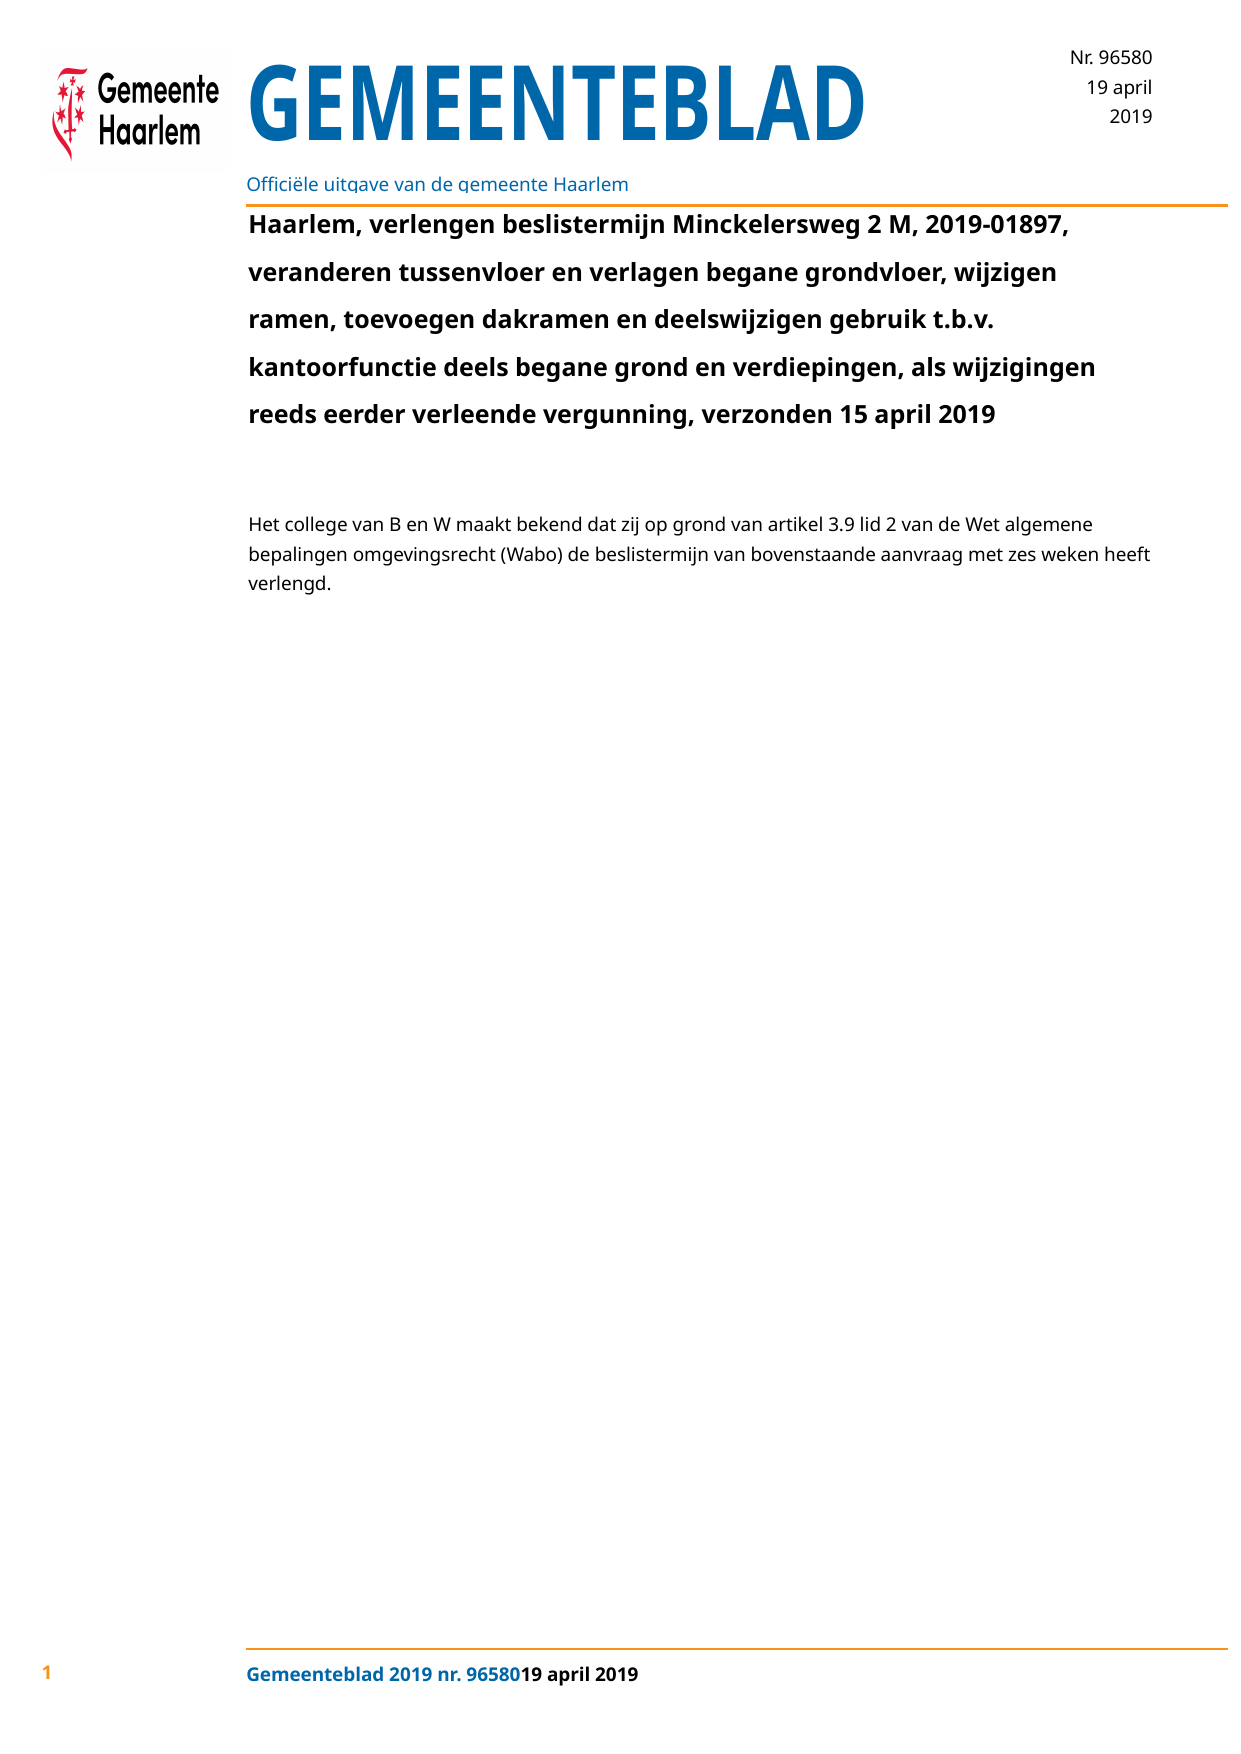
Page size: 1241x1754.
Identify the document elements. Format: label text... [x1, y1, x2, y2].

text Haarlem, verlengen beslistermijn Minckelersweg 2 M, 2019-01897, veranderen tussenvloer en verlagen begane grondvloer, wijzigen ramen, toevoegen dakramen en deelswijzigen gebruik t.b.v. kantoorfunctie deels begane grond en verdiepingen, als wijzigingen reeds eerder verleende vergunning, verzonden 15 april 2019 [248, 207, 1152, 431]
text Het college van B en W maakt bekend dat zij op grond van artikel 3.9 lid 2 van de Wet algemene bepalingen omgevingsrecht (Wabo) de beslistermijn van bovenstaande aanvraag met zes weken heeft verlengd. [248, 511, 1152, 596]
picture [41, 47, 231, 172]
